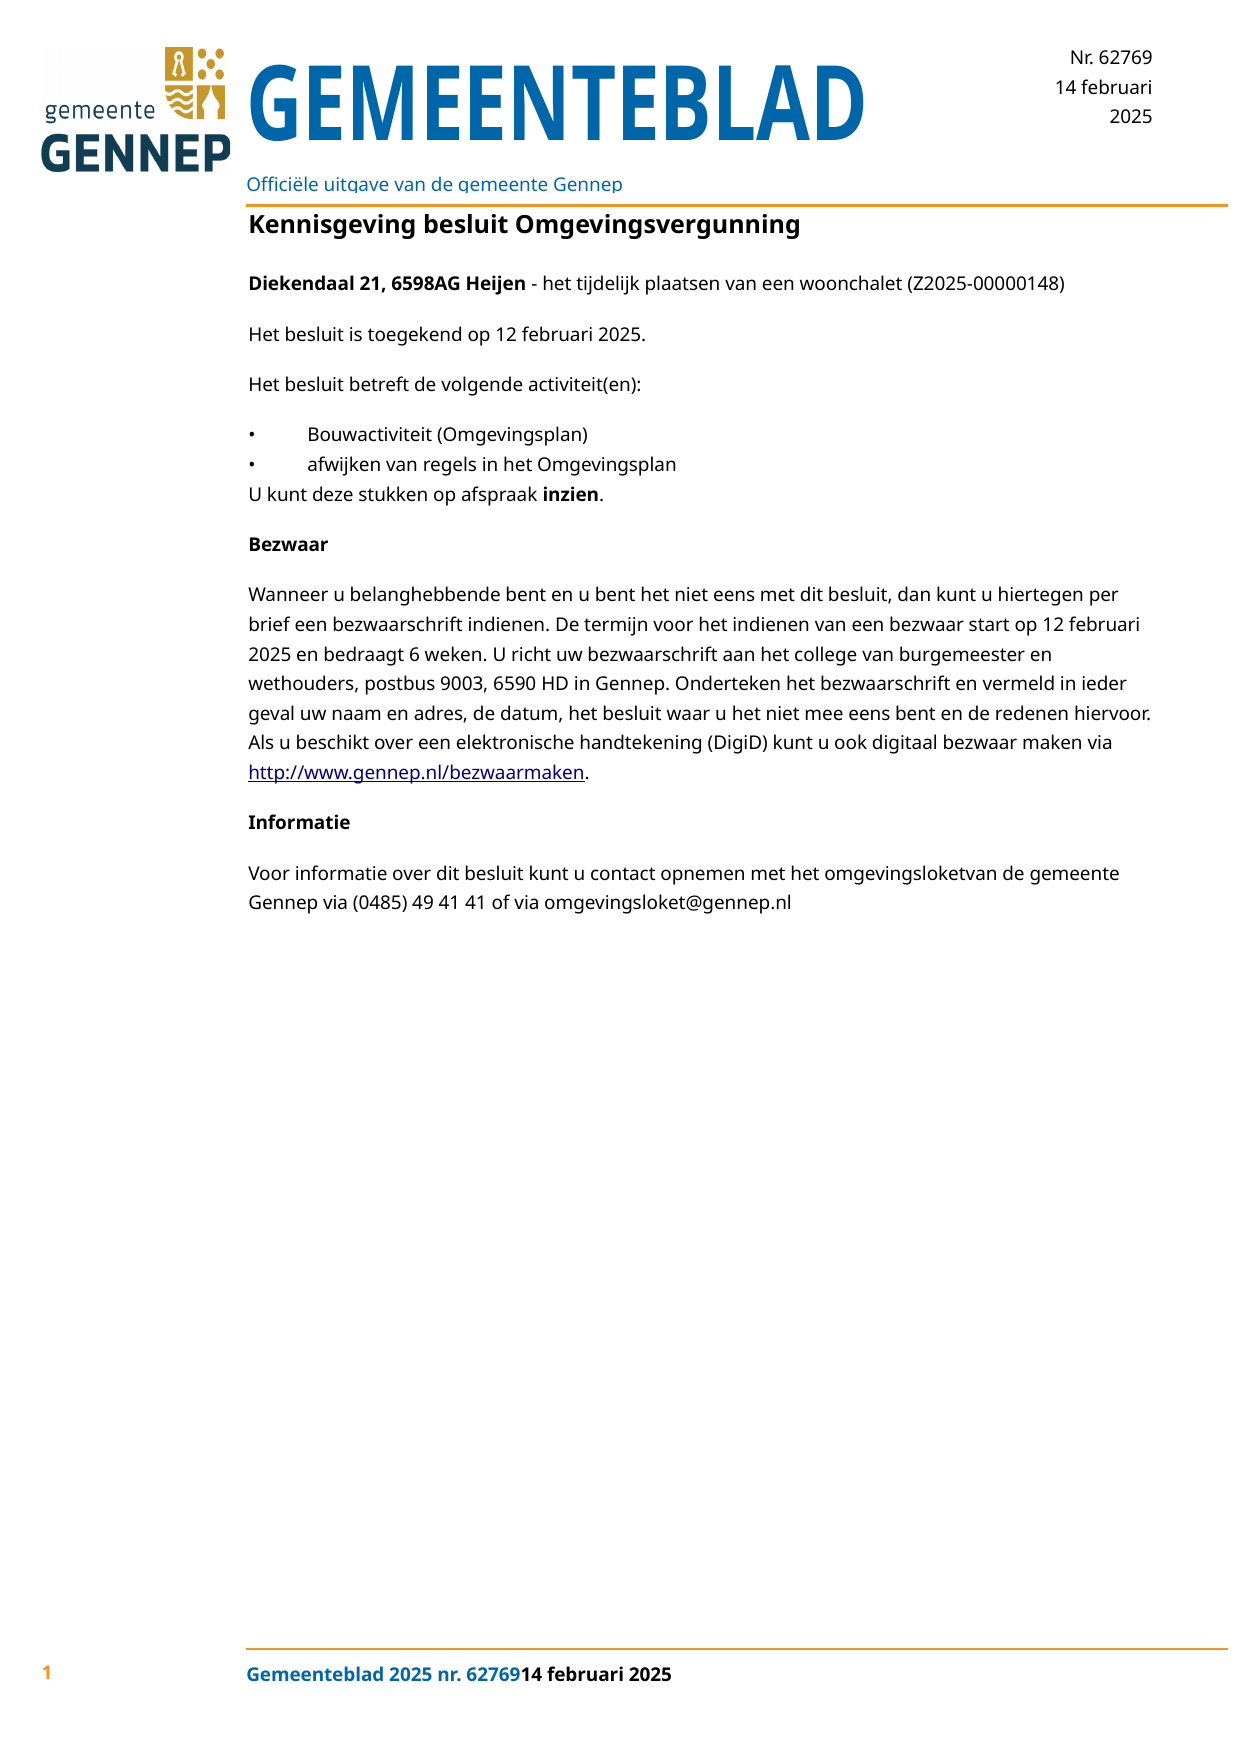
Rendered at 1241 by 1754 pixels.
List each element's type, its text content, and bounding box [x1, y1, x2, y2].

text Wanneer u belanghebbende bent en u bent het niet eens met dit besluit, dan kunt u hiertegen per brief een bezwaarschrift indienen. De termijn voor het indienen van een bezwaar start op 12 februari 2025 en bedraagt 6 weken. U richt uw bezwaarschrift aan het college van burgemeester en wethouders, postbus 9003, 6590 HD in Gennep. Onderteken het bezwaarschrift en vermeld in ieder geval uw naam en adres, de datum, het besluit waar u het niet mee eens bent en de redenen hiervoor. Als u beschikt over een elektronische handtekening (DigiD) kunt u ook digitaal bezwaar maken via http://www.gennep.nl/bezwaarmaken. [248, 582, 1152, 785]
text Voor informatie over dit besluit kunt u contact opnemen met het omgevingsloketvan de gemeente Gennep via (0485) 49 41 41 of via omgevingsloket@gennep.nl [248, 860, 1152, 915]
text Bezwaar [248, 531, 1152, 557]
text Kennisgeving besluit Omgevingsvergunning [248, 207, 1152, 241]
text Het besluit betreft de volgende activiteit(en): [248, 371, 1152, 397]
list afwijken van regels in het Omgevingsplan [248, 451, 1152, 477]
list Bouwactiviteit (Omgevingsplan) [248, 422, 1152, 447]
text Het besluit is toegekend op 12 februari 2025. [248, 321, 1152, 346]
text Informatie [248, 809, 1152, 835]
text Diekendaal 21, 6598AG Heijen - het tijdelijk plaatsen van een woonchalet (Z2025-00000148) [248, 270, 1152, 296]
picture [41, 47, 231, 172]
text U kunt deze stukken op afspraak inzien. [248, 481, 1152, 506]
